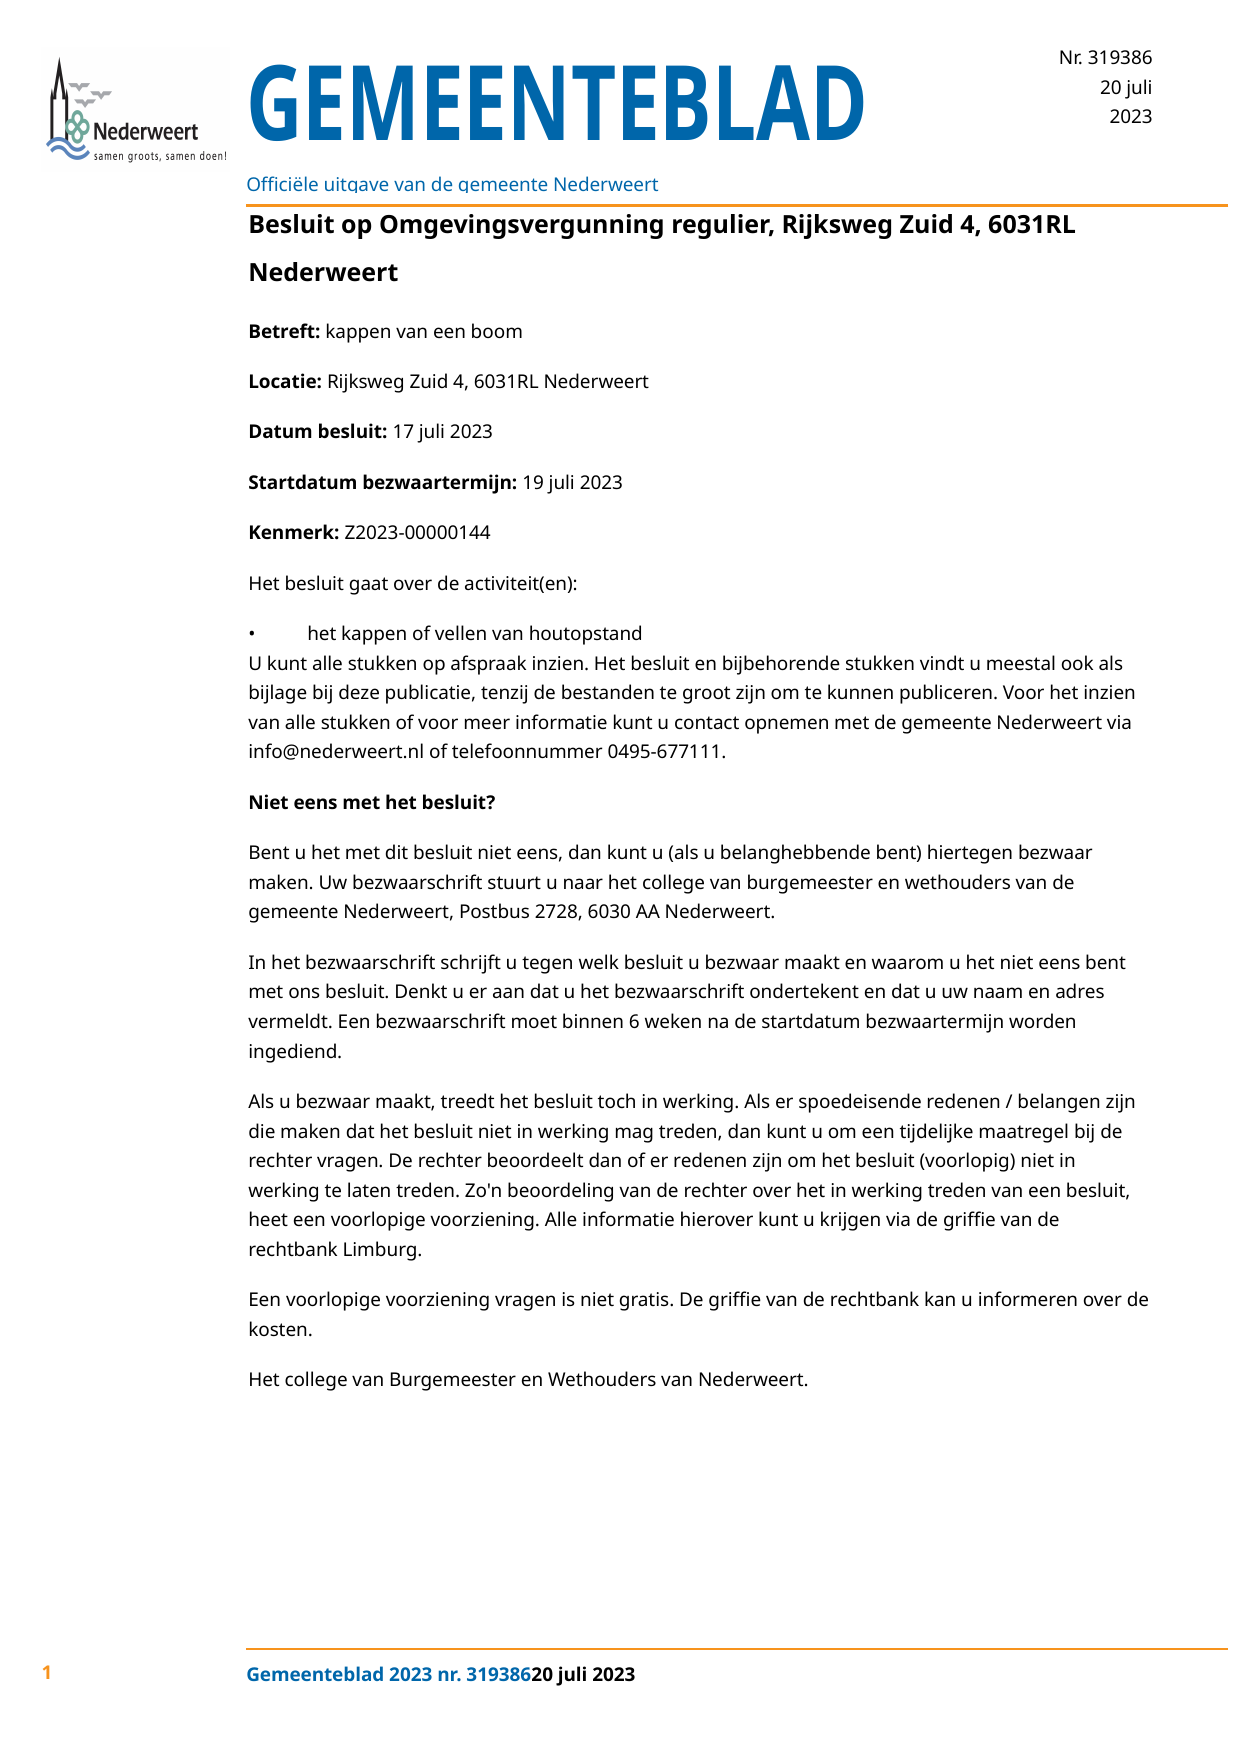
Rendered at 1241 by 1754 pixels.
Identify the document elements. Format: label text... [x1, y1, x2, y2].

picture [41, 47, 231, 172]
text Kenmerk: Z2023-00000144 [248, 519, 1152, 545]
text Het besluit gaat over de activiteit(en): [248, 570, 1152, 596]
text Bent u het met dit besluit niet eens, dan kunt u (als u belanghebbende bent) hiertegen bezwaar maken. Uw bezwaarschrift stuurt u naar het college van burgemeester en wethouders van de gemeente Nederweert, Postbus 2728, 6030 AA Nederweert. [248, 839, 1152, 924]
text Een voorlopige voorziening vragen is niet gratis. De griffie van de rechtbank kan u informeren over de kosten. [248, 1287, 1152, 1342]
text Startdatum bezwaartermijn: 19 juli 2023 [248, 469, 1152, 495]
text Locatie: Rijksweg Zuid 4, 6031RL Nederweert [248, 368, 1152, 394]
text U kunt alle stukken op afspraak inzien. Het besluit en bijbehorende stukken vindt u meestal ook als bijlage bij deze publicatie, tenzij de bestanden te groot zijn om te kunnen publiceren. Voor het inzien van alle stukken of voor meer informatie kunt u contact opnemen met de gemeente Nederweert via info@nederweert.nl of telefoonnummer 0495-677111. [248, 650, 1152, 764]
text Als u bezwaar maakt, treedt het besluit toch in werking. Als er spoedeisende redenen / belangen zijn die maken dat het besluit niet in werking mag treden, dan kunt u om een tijdelijke maatregel bij de rechter vragen. De rechter beoordeelt dan of er redenen zijn om het besluit (voorlopig) niet in werking te laten treden. Zo'n beoordeling van de rechter over het in werking treden van een besluit, heet een voorlopige voorziening. Alle informatie hierover kunt u krijgen via de griffie van de rechtbank Limburg. [248, 1088, 1152, 1262]
list het kappen of vellen van houtopstand [248, 620, 1152, 646]
text In het bezwaarschrift schrijft u tegen welk besluit u bezwaar maakt en waarom u het niet eens bent met ons besluit. Denkt u er aan dat u het bezwaarschrift ondertekent en dat u uw naam en adres vermeldt. Een bezwaarschrift moet binnen 6 weken na de startdatum bezwaartermijn worden ingediend. [248, 949, 1152, 1064]
text Besluit op Omgevingsvergunning regulier, Rijksweg Zuid 4, 6031RL Nederweert [248, 207, 1152, 288]
text Niet eens met het besluit? [248, 789, 1152, 815]
text Het college van Burgemeester en Wethouders van Nederweert. [248, 1367, 1152, 1392]
text Datum besluit: 17 juli 2023 [248, 419, 1152, 444]
text Betreft: kappen van een boom [248, 318, 1152, 344]
